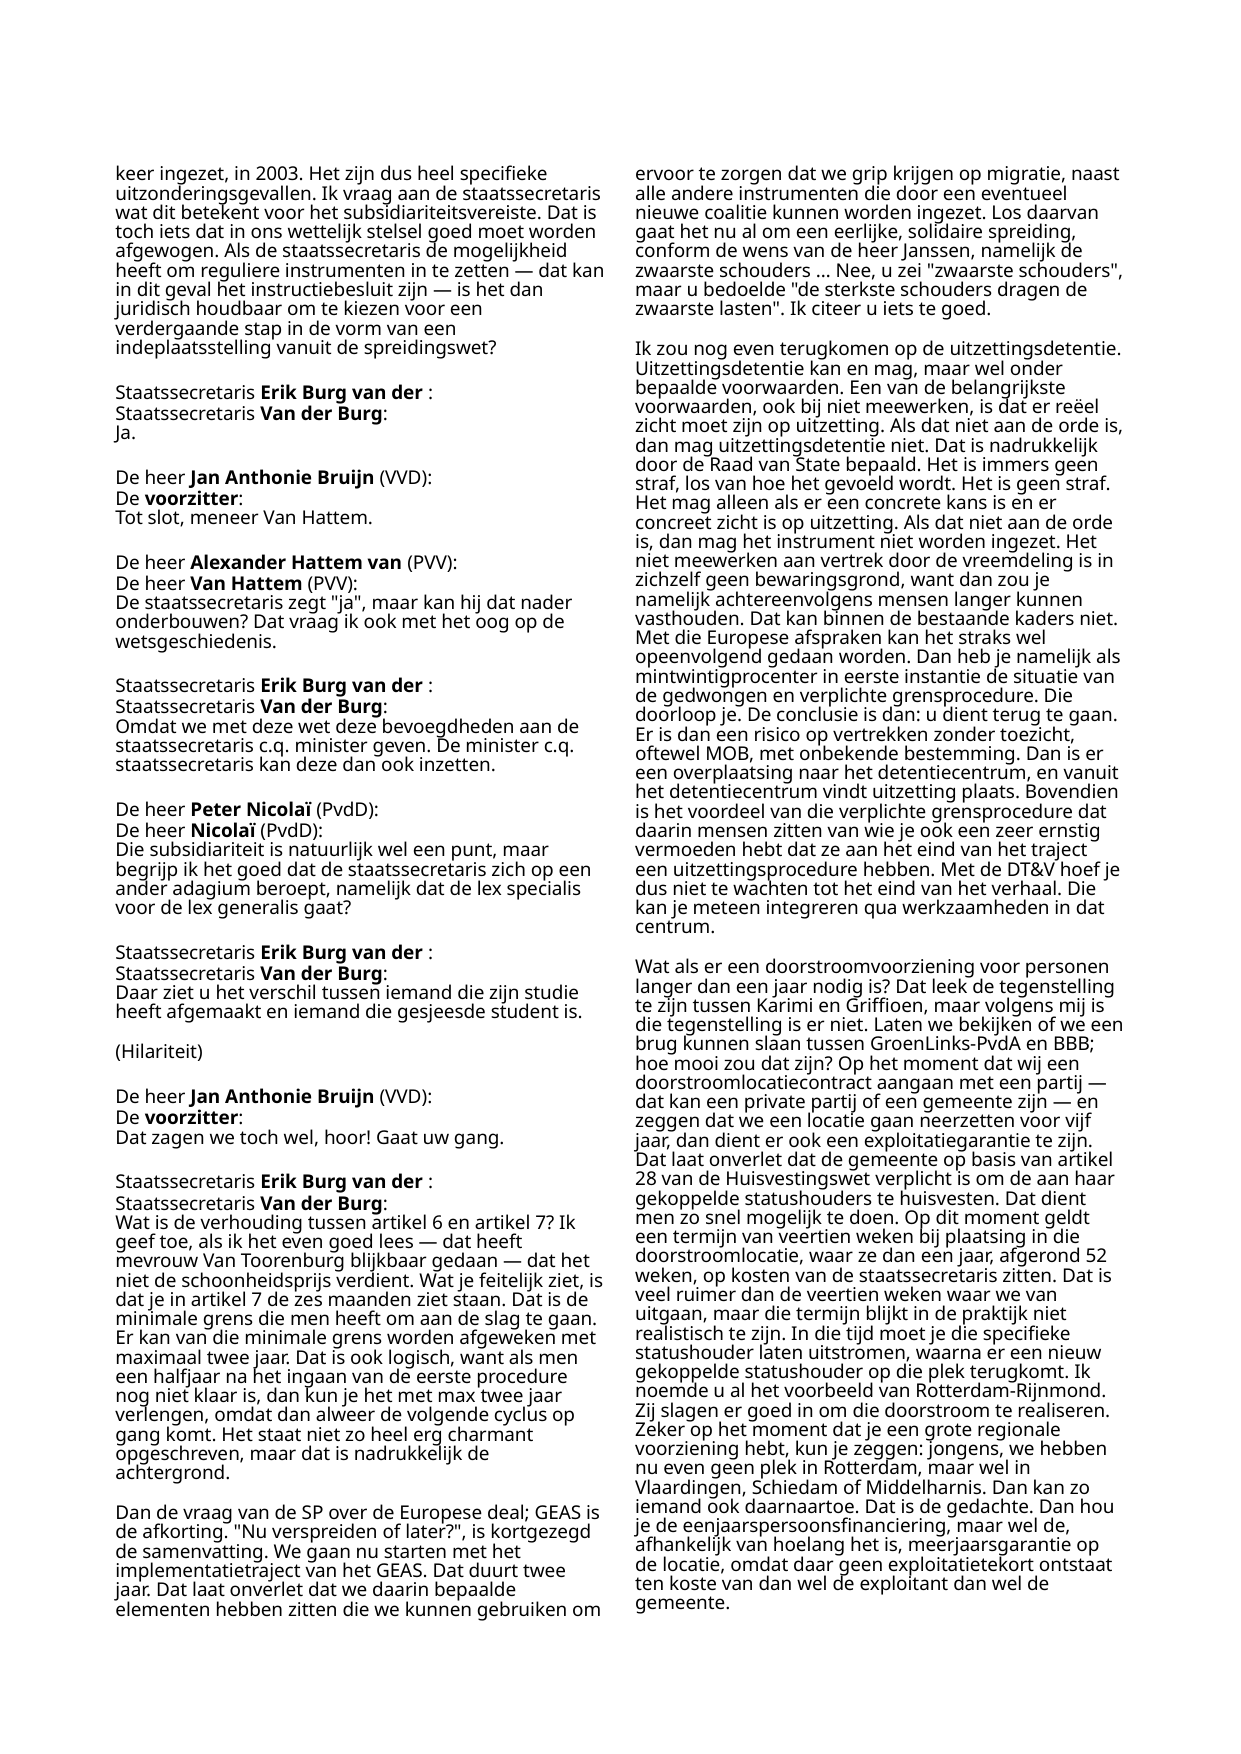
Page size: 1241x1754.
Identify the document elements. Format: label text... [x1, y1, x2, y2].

text Staatssecretaris Erik Burg van der : [115, 379, 605, 404]
text Wat is de verhouding tussen artikel 6 en artikel 7? Ik geef toe, als ik het even goed lees — dat heeft mevrouw Van Toorenburg blijkbaar gedaan — dat het niet de schoonheidsprijs verdient. Wat je feitelijk ziet, is dat je in artikel 7 de zes maanden ziet staan. Dat is de minimale grens die men heeft om aan de slag te gaan. Er kan van die minimale grens worden afgeweken met maximaal twee jaar. Dat is ook logisch, want als men een halfjaar na het ingaan van de eerste procedure nog niet klaar is, dan kun je het met max twee jaar verlengen, omdat dan alweer de volgende cyclus op gang komt. Het staat niet zo heel erg charmant opgeschreven, maar dat is nadrukkelijk de achtergrond. [115, 1214, 605, 1483]
text Dan de vraag van de SP over de Europese deal; GEAS is de afkorting. "Nu verspreiden of later?", is kortgezegd de samenvatting. We gaan nu starten met het implementatietraject van het GEAS. Dat duurt twee jaar. Dat laat onverlet dat we daarin bepaalde elementen hebben zitten die we kunnen gebruiken om [115, 1504, 605, 1620]
text Staatssecretaris Van der Burg: [115, 404, 605, 424]
text Ja. [115, 424, 605, 443]
text De heer Van Hattem (PVV): [115, 575, 605, 594]
text Staatssecretaris Van der Burg: [115, 1194, 605, 1214]
text (Hilariteit) [115, 1043, 605, 1063]
text De heer Peter Nicolaï (PvdD): [115, 796, 605, 822]
text Staatssecretaris Erik Burg van der : [115, 939, 605, 965]
text De heer Jan Anthonie Bruijn (VVD): [115, 464, 605, 490]
text Wat als er een doorstroomvoorziening voor personen langer dan een jaar nodig is? Dat leek de tegenstelling te zijn tussen Karimi en Griffioen, maar volgens mij is die tegenstelling is er niet. Laten we bekijken of we een brug kunnen slaan tussen GroenLinks-PvdA en BBB; hoe mooi zou dat zijn? Op het moment dat wij een doorstroomlocatiecontract aangaan met een partij — dat kan een private partij of een gemeente zijn — en zeggen dat we een locatie gaan neerzetten voor vijf jaar, dan dient er ook een exploitatiegarantie te zijn. Dat laat onverlet dat de gemeente op basis van artikel 28 van de Huisvestingswet verplicht is om de aan haar gekoppelde statushouders te huisvesten. Dat dient men zo snel mogelijk te doen. Op dit moment geldt een termijn van veertien weken bij plaatsing in die doorstroomlocatie, waar ze dan een jaar, afgerond 52 weken, op kosten van de staatssecretaris zitten. Dat is veel ruimer dan de veertien weken waar we van uitgaan, maar die termijn blijkt in de praktijk niet realistisch te zijn. In die tijd moet je die specifieke statushouder laten uitstromen, waarna er een nieuw gekoppelde statushouder op die plek terugkomt. Ik noemde u al het voorbeeld van Rotterdam-Rijnmond. Zij slagen er goed in om die doorstroom te realiseren. Zeker op het moment dat je een grote regionale voorziening hebt, kun je zeggen: jongens, we hebben nu even geen plek in Rotterdam, maar wel in Vlaardingen, Schiedam of Middelharnis. Dan kan zo iemand ook daarnaartoe. Dat is de gedachte. Dan hou je de eenjaarspersoonsfinanciering, maar wel de, afhankelijk van hoelang het is, meerjaarsgarantie op de locatie, omdat daar geen exploitatietekort ontstaat ten koste van dan wel de exploitant dan wel de gemeente. [635, 958, 1125, 1613]
text De heer Nicolaï (PvdD): [115, 822, 605, 841]
text Staatssecretaris Van der Burg: [115, 965, 605, 984]
text Ik zou nog even terugkomen op de uitzettingsdetentie. Uitzettingsdetentie kan en mag, maar wel onder bepaalde voorwaarden. Een van de belangrijkste voorwaarden, ook bij niet meewerken, is dat er reëel zicht moet zijn op uitzetting. Als dat niet aan de orde is, dan mag uitzettingsdetentie niet. Dat is nadrukkelijk door de Raad van State bepaald. Het is immers geen straf, los van hoe het gevoeld wordt. Het is geen straf. Het mag alleen als er een concrete kans is en er concreet zicht is op uitzetting. Als dat niet aan de orde is, dan mag het instrument niet worden ingezet. Het niet meewerken aan vertrek door de vreemdeling is in zichzelf geen bewaringsgrond, want dan zou je namelijk achtereenvolgens mensen langer kunnen vasthouden. Dat kan binnen de bestaande kaders niet. Met die Europese afspraken kan het straks wel opeenvolgend gedaan worden. Dan heb je namelijk als mintwintigprocenter in eerste instantie de situatie van de gedwongen en verplichte grensprocedure. Die doorloop je. De conclusie is dan: u dient terug te gaan. Er is dan een risico op vertrekken zonder toezicht, oftewel MOB, met onbekende bestemming. Dan is er een overplaatsing naar het detentiecentrum, en vanuit het detentiecentrum vindt uitzetting plaats. Bovendien is het voordeel van die verplichte grensprocedure dat daarin mensen zitten van wie je ook een zeer ernstig vermoeden hebt dat ze aan het eind van het traject een uitzettingsprocedure hebben. Met de DT&V hoef je dus niet te wachten tot het eind van het verhaal. Die kan je meteen integreren qua werkzaamheden in dat centrum. [635, 340, 1125, 938]
text keer ingezet, in 2003. Het zijn dus heel specifieke uitzonderingsgevallen. Ik vraag aan de staatssecretaris wat dit betekent voor het subsidiariteitsvereiste. Dat is toch iets dat in ons wettelijk stelsel goed moet worden afgewogen. Als de staatssecretaris de mogelijkheid heeft om reguliere instrumenten in te zetten — dat kan in dit geval het instructiebesluit zijn — is het dan juridisch houdbaar om te kiezen voor een verdergaande stap in de vorm van een indeplaatsstelling vanuit de spreidingswet? [115, 165, 605, 358]
text De voorzitter: [115, 1109, 605, 1129]
text Staatssecretaris Erik Burg van der : [115, 673, 605, 698]
text Staatssecretaris Erik Burg van der : [115, 1169, 605, 1194]
text Daar ziet u het verschil tussen iemand die zijn studie heeft afgemaakt en iemand die gesjeesde student is. [115, 984, 605, 1023]
text ervoor te zorgen dat we grip krijgen op migratie, naast alle andere instrumenten die door een eventueel nieuwe coalitie kunnen worden ingezet. Los daarvan gaat het nu al om een eerlijke, solidaire spreiding, conform de wens van de heer Janssen, namelijk de zwaarste schouders … Nee, u zei "zwaarste schouders", maar u bedoelde "de sterkste schouders dragen de zwaarste lasten". Ik citeer u iets te goed. [635, 165, 1125, 319]
text Omdat we met deze wet deze bevoegdheden aan de staatssecretaris c.q. minister geven. De minister c.q. staatssecretaris kan deze dan ook inzetten. [115, 718, 605, 776]
text De heer Alexander Hattem van (PVV): [115, 549, 605, 575]
text Dat zagen we toch wel, hoor! Gaat uw gang. [115, 1129, 605, 1148]
text De staatssecretaris zegt "ja", maar kan hij dat nader onderbouwen? Dat vraag ik ook met het oog op de wetsgeschiedenis. [115, 594, 605, 652]
text Tot slot, meneer Van Hattem. [115, 509, 605, 528]
text De voorzitter: [115, 490, 605, 509]
text De heer Jan Anthonie Bruijn (VVD): [115, 1084, 605, 1109]
text Die subsidiariteit is natuurlijk wel een punt, maar begrijp ik het goed dat de staatssecretaris zich op een ander adagium beroept, namelijk dat de lex specialis voor de lex generalis gaat? [115, 841, 605, 918]
text Staatssecretaris Van der Burg: [115, 698, 605, 718]
